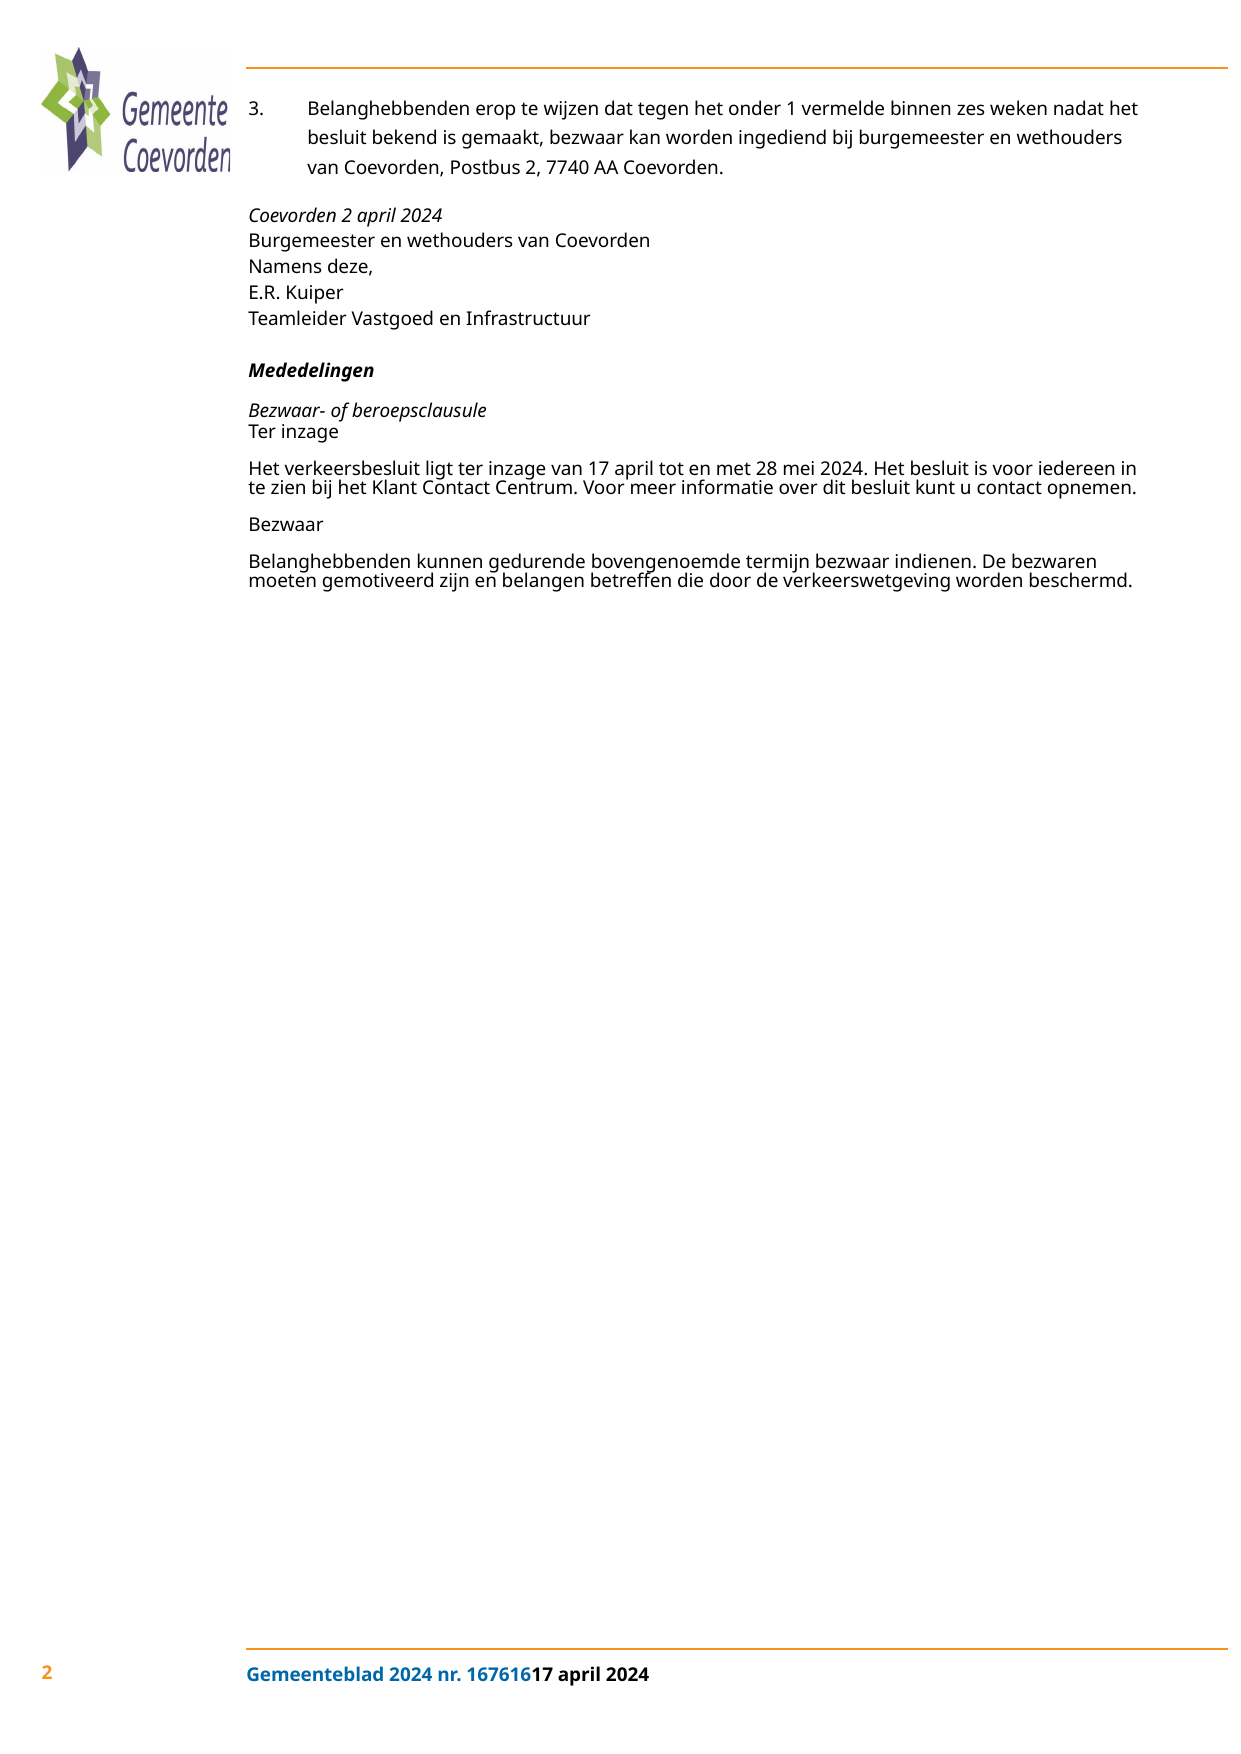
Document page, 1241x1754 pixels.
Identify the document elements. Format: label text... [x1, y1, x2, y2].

text Coevorden 2 april 2024 [248, 202, 1152, 227]
list Belanghebbenden erop te wijzen dat tegen het onder 1 vermelde binnen zes weken nadat het besluit bekend is gemaakt, bezwaar kan worden ingediend bij burgemeester en wethouders van Coevorden, Postbus 2, 7740 AA Coevorden. [248, 95, 1152, 180]
text Teamleider Vastgoed en Infrastructuur [248, 305, 1152, 330]
text Burgemeester en wethouders van Coevorden [248, 227, 1152, 253]
text E.R. Kuiper [248, 279, 1152, 305]
text Bezwaar [248, 516, 1152, 535]
text Namens deze, [248, 253, 1152, 279]
text Het verkeersbesluit ligt ter inzage van 17 april tot en met 28 mei 2024. Het besluit is voor iedereen in te zien bij het Klant Contact Centrum. Voor meer informatie over dit besluit kunt u contact opnemen. [248, 459, 1152, 498]
text Bezwaar- of beroepsclausule [248, 397, 1152, 423]
text Belanghebbenden kunnen gedurende bovengenoemde termijn bezwaar indienen. De bezwaren moeten gemotiveerd zijn en belangen betreffen die door de verkeerswetgeving worden beschermd. [248, 553, 1152, 591]
picture [41, 47, 231, 172]
text Ter inzage [248, 423, 1152, 442]
text Mededelingen [248, 358, 1152, 383]
